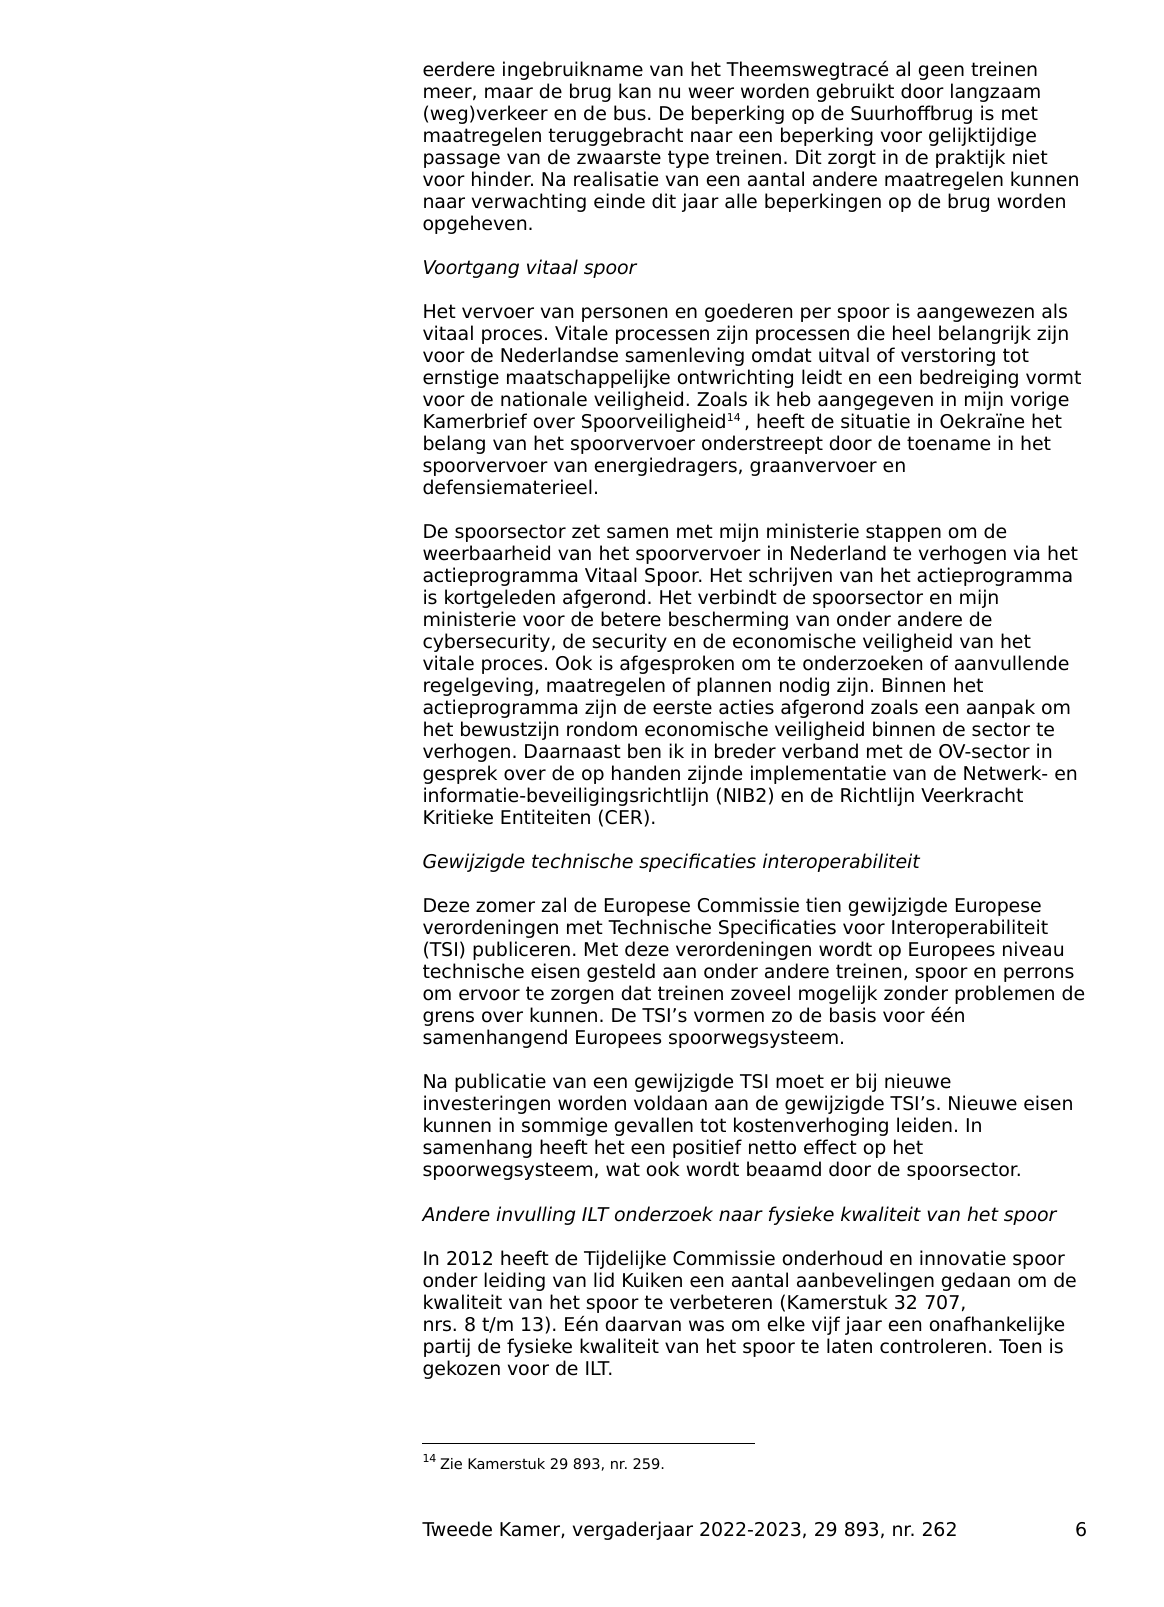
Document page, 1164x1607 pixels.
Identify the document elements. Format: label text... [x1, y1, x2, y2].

subtitle Gewijzigde technische specificaties interoperabiliteit [422, 851, 1087, 873]
text Zie Kamerstuk 29 893, nr. 259. [422, 1452, 1087, 1474]
text De spoorsector zet samen met mijn ministerie stappen om de weerbaarheid van het spoorvervoer in Nederland te verhogen via het actieprogramma Vitaal Spoor. Het schrijven van het actieprogramma is kortgeleden afgerond. Het verbindt de spoorsector en mijn ministerie voor de betere bescherming van onder andere de cybersecurity, de security en de economische veiligheid van het vitale proces. Ook is afgesproken om te onderzoeken of aanvullende regelgeving, maatregelen of plannen nodig zijn. Binnen het actieprogramma zijn de eerste acties afgerond zoals een aanpak om het bewustzijn rondom economische veiligheid binnen de sector te verhogen. Daarnaast ben ik in breder verband met de OV-sector in gesprek over de op handen zijnde implementatie van de Netwerk- en informatie-beveiligingsrichtlijn (NIB2) en de Richtlijn Veerkracht Kritieke Entiteiten (CER). [422, 521, 1087, 829]
text Na publicatie van een gewijzigde TSI moet er bij nieuwe investeringen worden voldaan aan de gewijzigde TSI’s. Nieuwe eisen kunnen in sommige gevallen tot kostenverhoging leiden. In samenhang heeft het een positief netto effect op het spoorwegsysteem, wat ook wordt beaamd door de spoorsector. [422, 1071, 1087, 1181]
text Deze zomer zal de Europese Commissie tien gewijzigde Europese verordeningen met Technische Specificaties voor Interoperabiliteit (TSI) publiceren. Met deze verordeningen wordt op Europees niveau technische eisen gesteld aan onder andere treinen, spoor en perrons om ervoor te zorgen dat treinen zoveel mogelijk zonder problemen de grens over kunnen. De TSI’s vormen zo de basis voor één samenhangend Europees spoorwegsysteem. [422, 895, 1087, 1049]
subtitle Andere invulling ILT onderzoek naar fysieke kwaliteit van het spoor [422, 1203, 1087, 1225]
text Het vervoer van personen en goederen per spoor is aangewezen als vitaal proces. Vitale processen zijn processen die heel belangrijk zijn voor de Nederlandse samenleving omdat uitval of verstoring tot ernstige maatschappelijke ontwrichting leidt en een bedreiging vormt voor de nationale veiligheid. Zoals ik heb aangegeven in mijn vorige Kamerbrief over Spoorveiligheid, heeft de situatie in Oekraïne het belang van het spoorvervoer onderstreept door de toename in het spoorvervoer van energiedragers, graanvervoer en defensiematerieel. [422, 301, 1087, 499]
subtitle Voortgang vitaal spoor [422, 257, 1087, 279]
text eerdere ingebruikname van het Theemswegtracé al geen treinen meer, maar de brug kan nu weer worden gebruikt door langzaam (weg)verkeer en de bus. De beperking op de Suurhoffbrug is met maatregelen teruggebracht naar een beperking voor gelijktijdige passage van de zwaarste type treinen. Dit zorgt in de praktijk niet voor hinder. Na realisatie van een aantal andere maatregelen kunnen naar verwachting einde dit jaar alle beperkingen op de brug worden opgeheven. [422, 59, 1087, 235]
text In 2012 heeft de Tijdelijke Commissie onderhoud en innovatie spoor onder leiding van lid Kuiken een aantal aanbevelingen gedaan om de kwaliteit van het spoor te verbeteren (Kamerstuk 32 707, nrs. 8 t/m 13). Eén daarvan was om elke vijf jaar een onafhankelijke partij de fysieke kwaliteit van het spoor te laten controleren. Toen is gekozen voor de ILT. [422, 1248, 1087, 1379]
